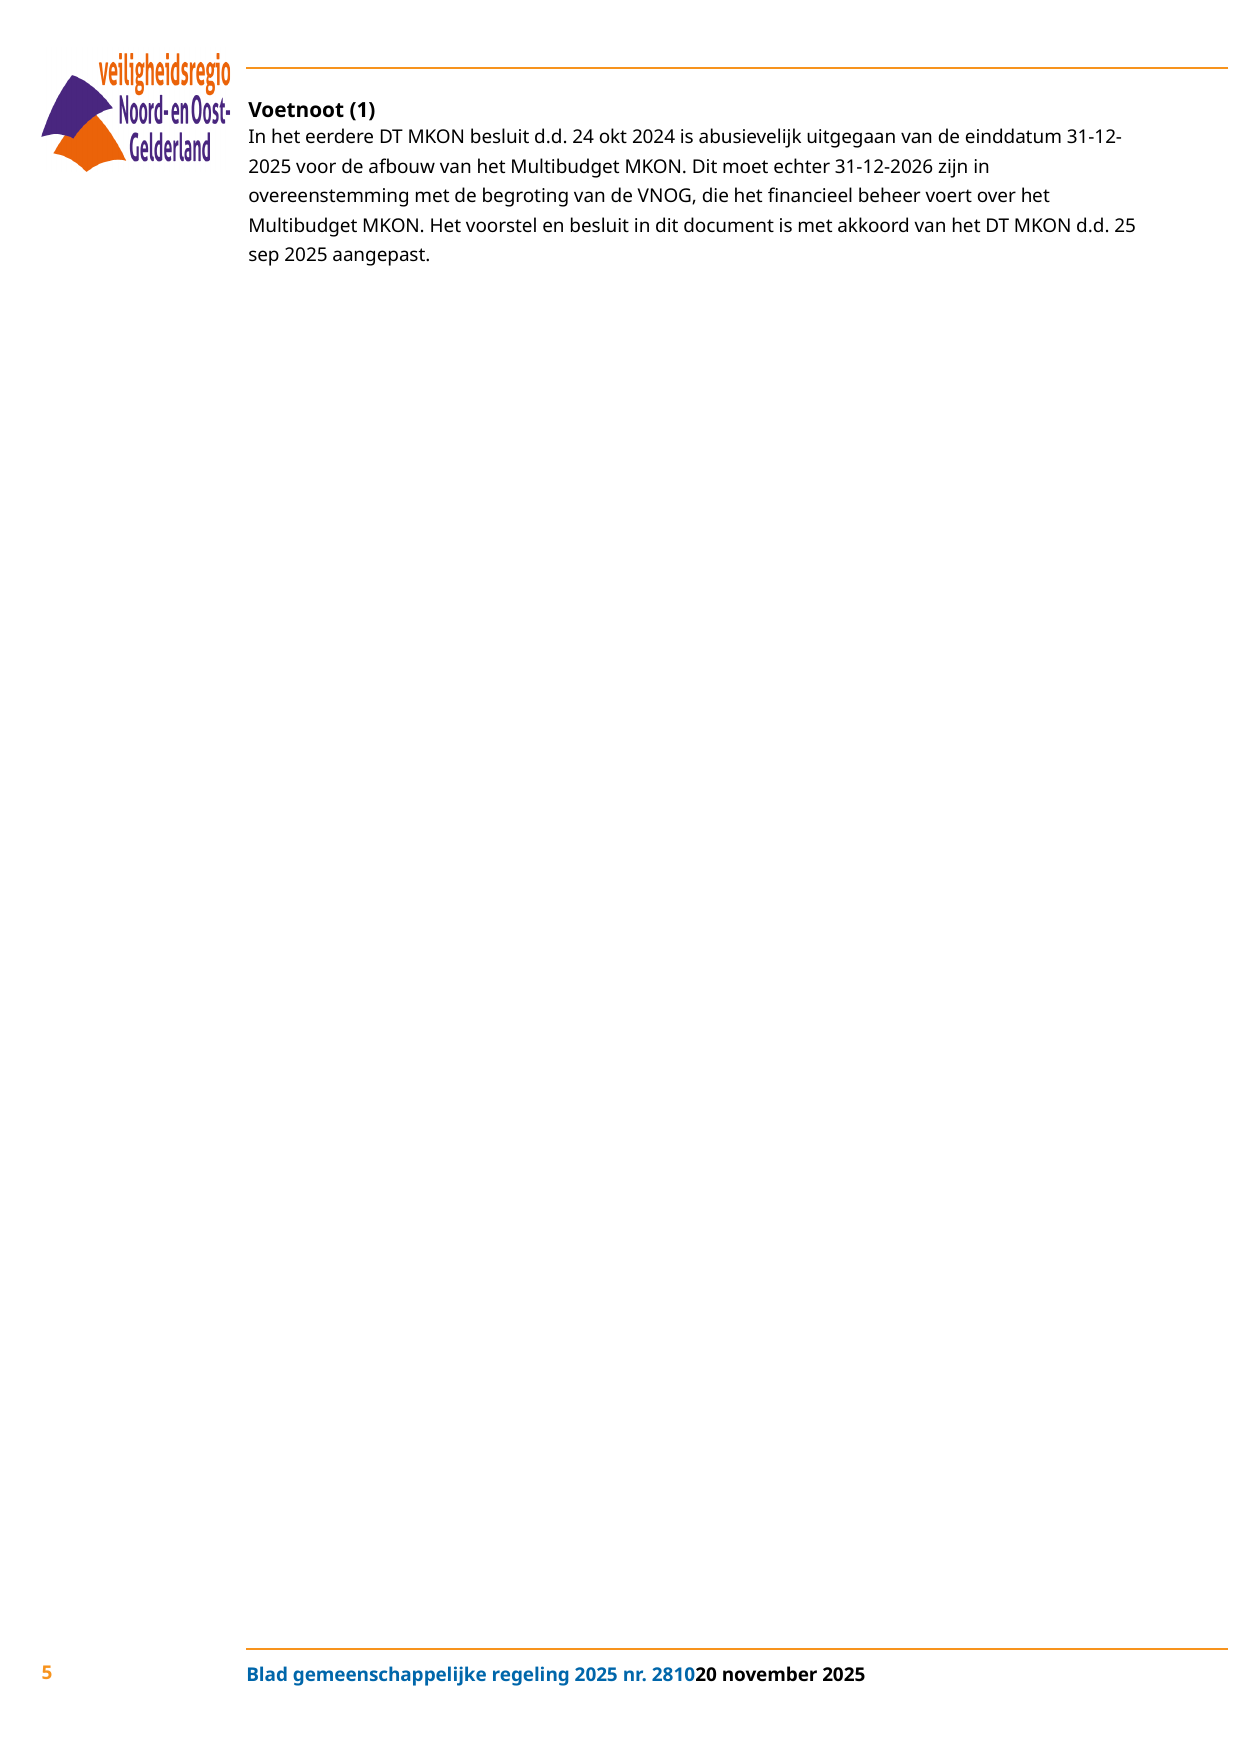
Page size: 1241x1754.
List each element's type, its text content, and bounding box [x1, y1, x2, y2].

text In het eerdere DT MKON besluit d.d. 24 okt 2024 is abusievelijk uitgegaan van de einddatum 31-12-2025 voor de afbouw van het Multibudget MKON. Dit moet echter 31-12-2026 zijn in overeenstemming met de begroting van de VNOG, die het financieel beheer voert over het Multibudget MKON. Het voorstel en besluit in dit document is met akkoord van het DT MKON d.d. 25 sep 2025 aangepast. [248, 123, 1152, 267]
text Voetnoot (1) [248, 95, 1152, 123]
picture [41, 47, 231, 172]
